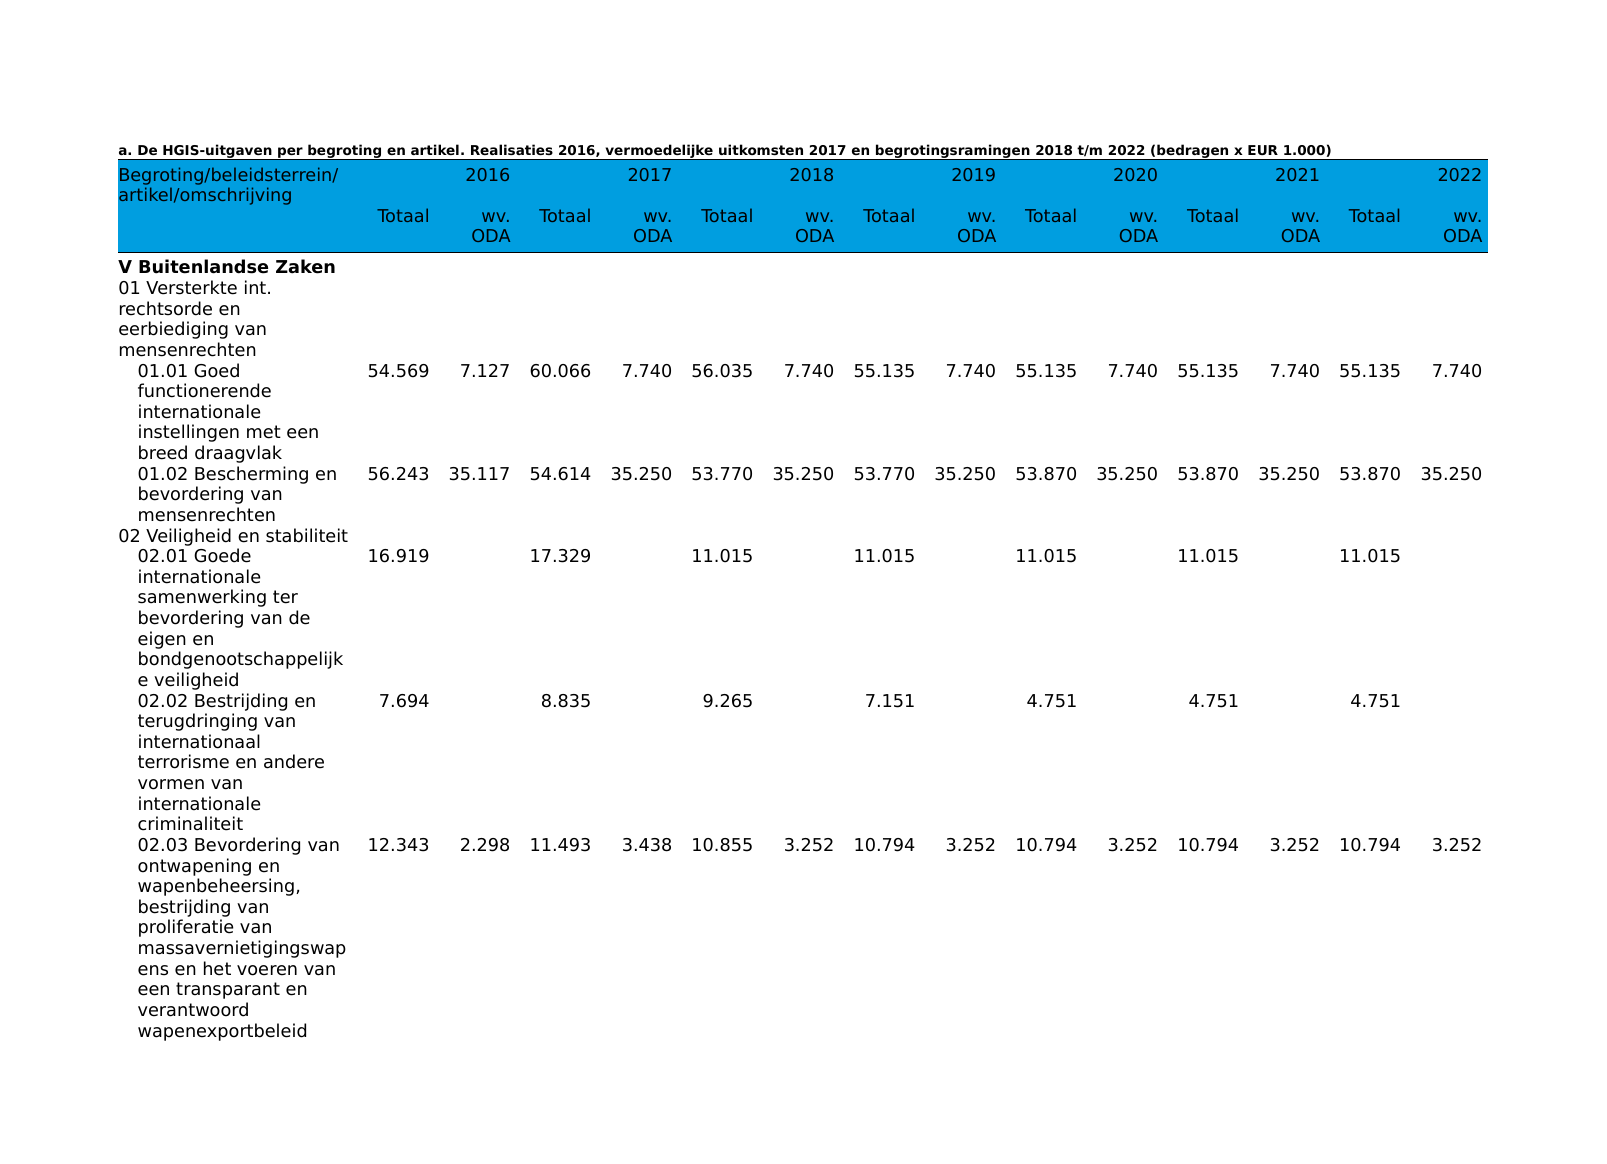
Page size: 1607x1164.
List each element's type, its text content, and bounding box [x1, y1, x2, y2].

table_cell 53.870 [1326, 464, 1407, 526]
table_cell 11.015 [1326, 546, 1407, 691]
table_cell [118, 691, 132, 835]
table_cell [118, 464, 132, 526]
table_cell 7.740 [759, 361, 840, 464]
table_cell [1164, 253, 1245, 278]
table_cell 2.298 [435, 835, 516, 1041]
table_cell 7.740 [1083, 361, 1164, 464]
table_cell 7.151 [840, 691, 921, 835]
table_cell [1083, 278, 1164, 361]
table_cell V Buitenlandse Zaken [118, 253, 354, 278]
table_cell 01 Versterkte int. rechtsorde en eerbiediging van mensenrechten [118, 278, 354, 361]
table_cell [354, 278, 435, 361]
table_cell 35.250 [1083, 464, 1164, 526]
table_cell Begroting/beleidsterrein/artikel/omschrijving [118, 160, 354, 206]
table_cell [1164, 278, 1245, 361]
table_cell 35.250 [1245, 464, 1326, 526]
table_cell [597, 253, 678, 278]
table_cell 56.035 [678, 361, 759, 464]
table_cell 7.694 [354, 691, 435, 835]
table_cell Totaal [840, 206, 921, 252]
table_cell 53.870 [1164, 464, 1245, 526]
table_cell [132, 206, 354, 252]
table_cell 11.015 [1164, 546, 1245, 691]
table_cell 01.02 Bescherming en bevordering van mensenrechten [132, 464, 354, 526]
table_cell wv. ODA [1083, 206, 1164, 252]
table_cell wv. ODA [1407, 206, 1488, 252]
table_cell [118, 835, 132, 1041]
table_cell 2022 [1326, 160, 1488, 206]
table_cell 4.751 [1326, 691, 1407, 835]
table_cell wv. ODA [597, 206, 678, 252]
table_cell [840, 278, 921, 361]
table_cell 02.01 Goede internationale samenwerking ter bevordering van de eigen en bondgenootschappelijke veiligheid [132, 546, 354, 691]
table_cell 53.870 [1002, 464, 1083, 526]
table_cell [118, 546, 132, 691]
table_cell 10.794 [1164, 835, 1245, 1041]
table_cell [1002, 278, 1083, 361]
table_cell [1245, 253, 1326, 278]
table_cell 7.127 [435, 361, 516, 464]
table_cell 2017 [516, 160, 678, 206]
table_cell [354, 253, 435, 278]
table_cell [1083, 526, 1164, 546]
table_cell [759, 691, 840, 835]
table_cell [840, 526, 921, 546]
table_cell 3.438 [597, 835, 678, 1041]
table_cell 02.02 Bestrijding en terugdringing van internationaal terrorisme en andere vormen van internationale criminaliteit [132, 691, 354, 835]
table_cell [1164, 526, 1245, 546]
table_cell 56.243 [354, 464, 435, 526]
table_cell [435, 526, 516, 546]
table_cell [118, 361, 132, 464]
table_cell 8.835 [516, 691, 597, 835]
table_cell 17.329 [516, 546, 597, 691]
table_cell 3.252 [1245, 835, 1326, 1041]
table_cell [435, 546, 516, 691]
table_cell [921, 278, 1002, 361]
table_cell 01.01 Goed functionerende internationale instellingen met een breed draagvlak [132, 361, 354, 464]
table_cell [1245, 546, 1326, 691]
table_cell 60.066 [516, 361, 597, 464]
table_cell wv. ODA [435, 206, 516, 252]
table_cell 4.751 [1164, 691, 1245, 835]
table_cell [1002, 526, 1083, 546]
table_cell [1407, 253, 1488, 278]
table_cell 4.751 [1002, 691, 1083, 835]
table_cell [921, 526, 1002, 546]
table_cell [435, 278, 516, 361]
table_cell 2021 [1164, 160, 1326, 206]
table_cell [597, 526, 678, 546]
table_cell 3.252 [921, 835, 1002, 1041]
table_cell 55.135 [1164, 361, 1245, 464]
table_cell 3.252 [1083, 835, 1164, 1041]
table_cell 55.135 [1326, 361, 1407, 464]
table_cell [1002, 253, 1083, 278]
table_cell 55.135 [1002, 361, 1083, 464]
table_cell [1407, 691, 1488, 835]
table_cell [759, 526, 840, 546]
table_cell [435, 253, 516, 278]
table_cell [1407, 278, 1488, 361]
table_cell 35.250 [1407, 464, 1488, 526]
table_cell [921, 546, 1002, 691]
table_cell [354, 526, 435, 546]
table_cell 35.250 [759, 464, 840, 526]
table_cell [118, 206, 132, 252]
table_cell wv. ODA [921, 206, 1002, 252]
table_cell [759, 546, 840, 691]
table_cell [1083, 691, 1164, 835]
table_cell 11.015 [678, 546, 759, 691]
table_cell [1245, 278, 1326, 361]
table_cell 53.770 [678, 464, 759, 526]
table_cell [597, 278, 678, 361]
table_cell 3.252 [759, 835, 840, 1041]
table_cell 7.740 [1407, 361, 1488, 464]
table_cell 12.343 [354, 835, 435, 1041]
table_cell 10.794 [840, 835, 921, 1041]
table_cell [921, 253, 1002, 278]
table_cell 11.493 [516, 835, 597, 1041]
table_cell 7.740 [921, 361, 1002, 464]
table_cell 53.770 [840, 464, 921, 526]
table_cell [516, 278, 597, 361]
table_cell 7.740 [1245, 361, 1326, 464]
table_cell 10.794 [1002, 835, 1083, 1041]
table_cell 2019 [840, 160, 1002, 206]
table_cell [1407, 526, 1488, 546]
table_header a. De HGIS-uitgaven per begroting en artikel. Realisaties 2016, vermoedelijke uitkomsten 2017 en begrotingsramingen 2018 t/m 2022 (bedragen x EUR 1.000) [118, 143, 1488, 159]
table_cell [597, 546, 678, 691]
table_cell [597, 691, 678, 835]
table_cell Totaal [678, 206, 759, 252]
table_cell [678, 526, 759, 546]
table_cell 02 Veiligheid en stabiliteit [118, 526, 354, 546]
table_cell [759, 253, 840, 278]
table_cell 35.250 [597, 464, 678, 526]
table_cell 16.919 [354, 546, 435, 691]
table_cell [516, 253, 597, 278]
table_cell [678, 278, 759, 361]
table_cell [1326, 278, 1407, 361]
table_cell 3.252 [1407, 835, 1488, 1041]
table_cell 10.794 [1326, 835, 1407, 1041]
table_cell 11.015 [840, 546, 921, 691]
table_cell Totaal [516, 206, 597, 252]
table_cell 35.117 [435, 464, 516, 526]
table_cell [1407, 546, 1488, 691]
table_cell [678, 253, 759, 278]
table_cell [759, 278, 840, 361]
table_cell Totaal [354, 206, 435, 252]
table_cell 2016 [354, 160, 516, 206]
table_cell 54.569 [354, 361, 435, 464]
table_cell 10.855 [678, 835, 759, 1041]
table_cell 02.03 Bevordering van ontwapening en wapenbeheersing, bestrijding van proliferatie van massavernietigingswapens en het voeren van een transparant en verantwoord wapenexportbeleid [132, 835, 354, 1041]
table_cell wv. ODA [1245, 206, 1326, 252]
table_cell [840, 253, 921, 278]
table_cell [1326, 253, 1407, 278]
table_cell 2018 [678, 160, 840, 206]
table_cell [1083, 253, 1164, 278]
table_cell 54.614 [516, 464, 597, 526]
table_cell Totaal [1002, 206, 1083, 252]
table_cell [516, 526, 597, 546]
table_cell 7.740 [597, 361, 678, 464]
table_cell [1083, 546, 1164, 691]
table_cell [1245, 526, 1326, 546]
table_cell 11.015 [1002, 546, 1083, 691]
table_cell [1326, 526, 1407, 546]
table_cell Totaal [1164, 206, 1245, 252]
table_cell 55.135 [840, 361, 921, 464]
table_cell [435, 691, 516, 835]
table_cell [921, 691, 1002, 835]
table_cell 2020 [1002, 160, 1164, 206]
table_cell Totaal [1326, 206, 1407, 252]
table_cell [1245, 691, 1326, 835]
table_cell 35.250 [921, 464, 1002, 526]
table_cell wv. ODA [759, 206, 840, 252]
table_cell 9.265 [678, 691, 759, 835]
